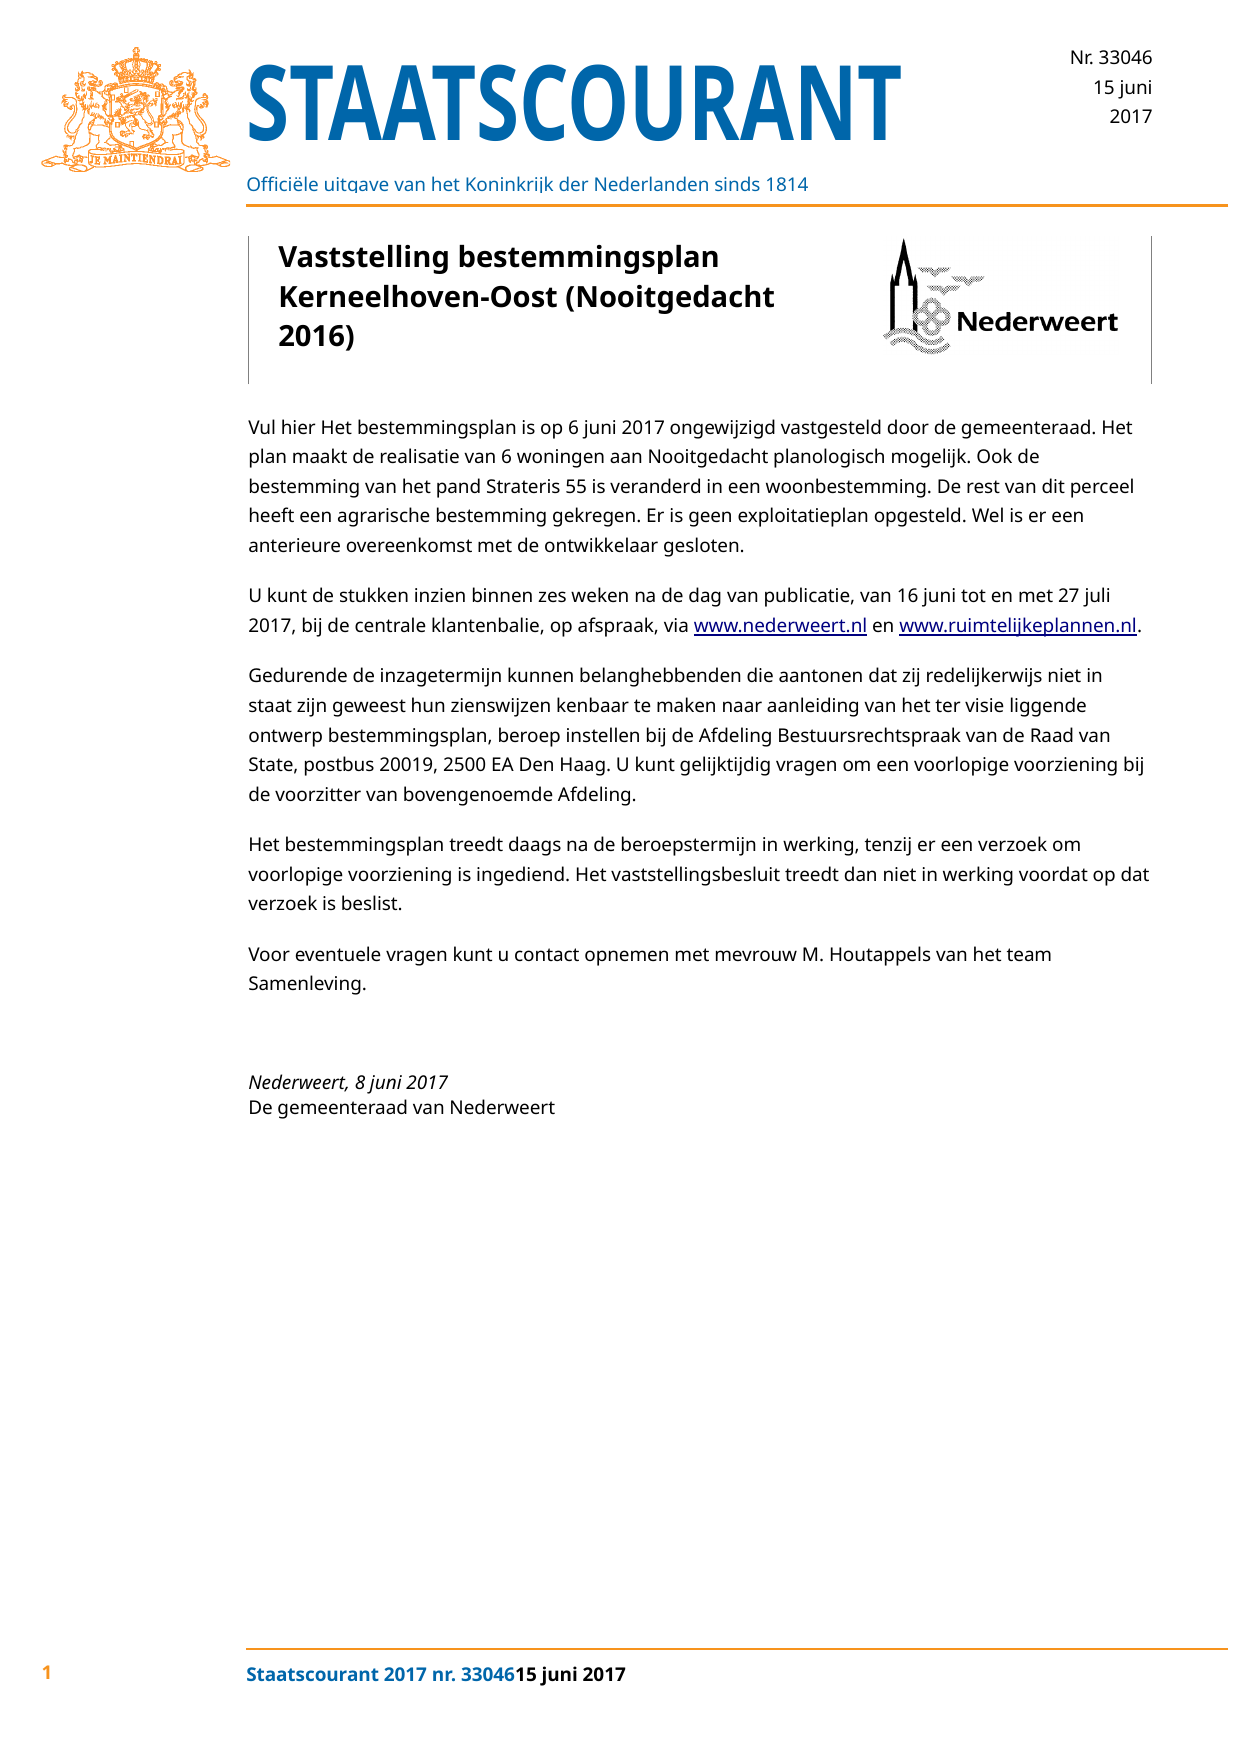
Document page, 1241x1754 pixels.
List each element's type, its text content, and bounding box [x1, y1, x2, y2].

text Het bestemmingsplan treedt daags na de beroepstermijn in werking, tenzij er een verzoek om voorlopige voorziening is ingediend. Het vaststellingsbesluit treedt dan niet in werking voordat op dat verzoek is beslist. [248, 831, 1152, 916]
picture [41, 47, 231, 172]
text Voor eventuele vragen kunt u contact opnemen met mevrouw M. Houtappels van het team Samenleving. [248, 941, 1152, 996]
text De gemeenteraad van Nederweert [248, 1094, 1152, 1120]
picture [882, 236, 1119, 355]
text Nederweert, 8 juni 2017 [248, 1069, 1152, 1094]
text Vul hier Het bestemmingsplan is op 6 juni 2017 ongewijzigd vastgesteld door de gemeenteraad. Het plan maakt de realisatie van 6 woningen aan Nooitgedacht planologisch mogelijk. Ook de bestemming van het pand Strateris 55 is veranderd in een woonbestemming. De rest van dit perceel heeft een agrarische bestemming gekregen. Er is geen exploitatieplan opgesteld. Wel is er een anterieure overeenkomst met de ontwikkelaar gesloten. [248, 414, 1152, 558]
text Gedurende de inzagetermijn kunnen belanghebbenden die aantonen dat zij redelijkerwijs niet in staat zijn geweest hun zienswijzen kenbaar te maken naar aanleiding van het ter visie liggende ontwerp bestemmingsplan, beroep instellen bij de Afdeling Bestuursrechtspraak van de Raad van State, postbus 20019, 2500 EA Den Haag. U kunt gelijktijdig vragen om een voorlopige voorziening bij de voorzitter van bovengenoemde Afdeling. [248, 663, 1152, 807]
table_header [850, 236, 1151, 384]
text U kunt de stukken inzien binnen zes weken na de dag van publicatie, van 16 juni tot en met 27 juli 2017, bij de centrale klantenbalie, op afspraak, via www.nederweert.nl en www.ruimtelijkeplannen.nl. [248, 583, 1152, 638]
table_header Vaststelling bestemmingsplan Kerneelhoven-Oost (Nooitgedacht 2016) [249, 236, 850, 384]
